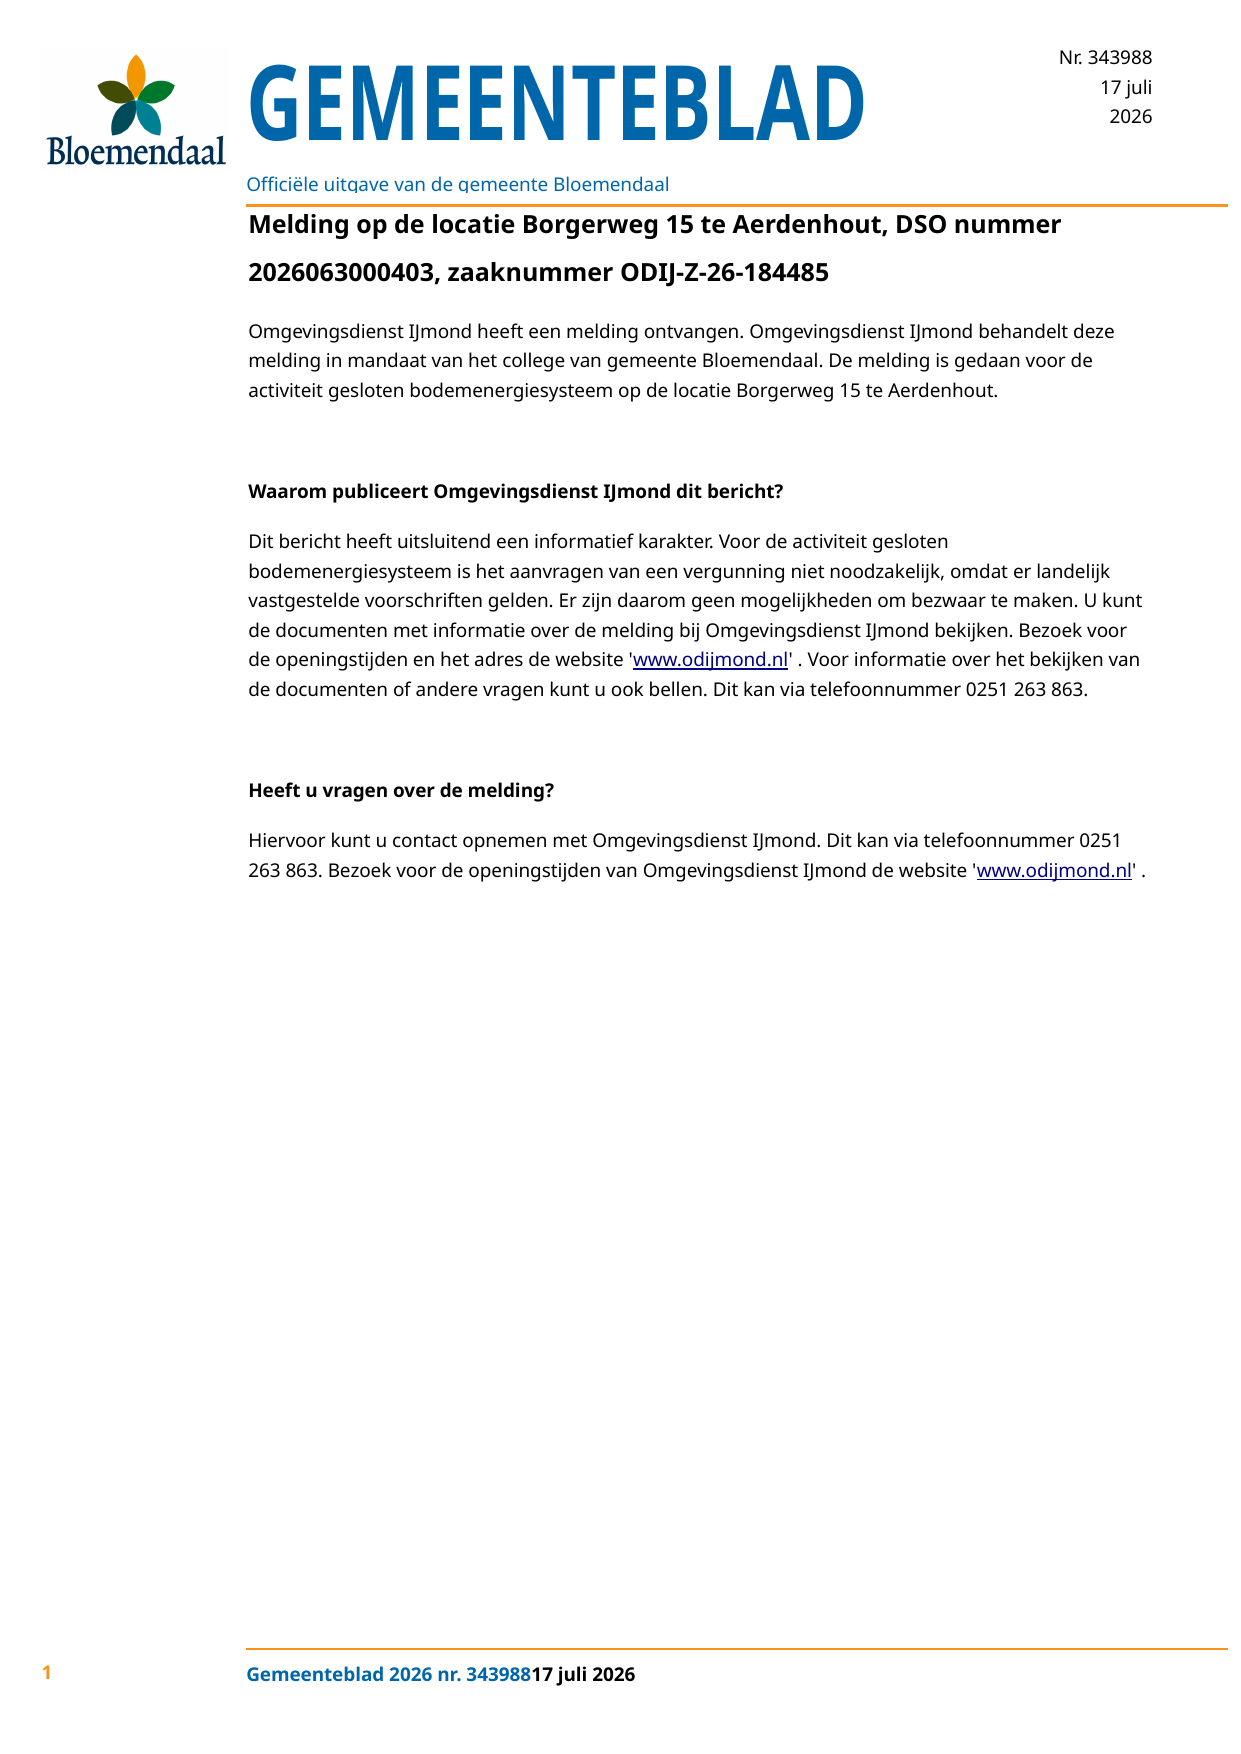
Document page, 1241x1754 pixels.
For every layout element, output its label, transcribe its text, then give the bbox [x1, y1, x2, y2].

text Dit bericht heeft uitsluitend een informatief karakter. Voor de activiteit gesloten bodemenergiesysteem is het aanvragen van een vergunning niet noodzakelijk, omdat er landelijk vastgestelde voorschriften gelden. Er zijn daarom geen mogelijkheden om bezwaar te maken. U kunt de documenten met informatie over de melding bij Omgevingsdienst IJmond bekijken. Bezoek voor de openingstijden en het adres de website 'www.odijmond.nl' . Voor informatie over het bekijken van de documenten of andere vragen kunt u ook bellen. Dit kan via telefoonnummer 0251 263 863. [248, 528, 1152, 702]
text Waarom publiceert Omgevingsdienst IJmond dit bericht? [248, 478, 1152, 504]
text Heeft u vragen over de melding? [248, 777, 1152, 803]
picture [41, 47, 231, 172]
text Melding op de locatie Borgerweg 15 te Aerdenhout, DSO nummer 2026063000403, zaaknummer ODIJ-Z-26-184485 [248, 207, 1152, 288]
text Hiervoor kunt u contact opnemen met Omgevingsdienst IJmond. Dit kan via telefoonnummer 0251 263 863. Bezoek voor de openingstijden van Omgevingsdienst IJmond de website 'www.odijmond.nl' . [248, 827, 1152, 883]
text Omgevingsdienst IJmond heeft een melding ontvangen. Omgevingsdienst IJmond behandelt deze melding in mandaat van het college van gemeente Bloemendaal. De melding is gedaan voor de activiteit gesloten bodemenergiesysteem op de locatie Borgerweg 15 te Aerdenhout. [248, 318, 1152, 403]
